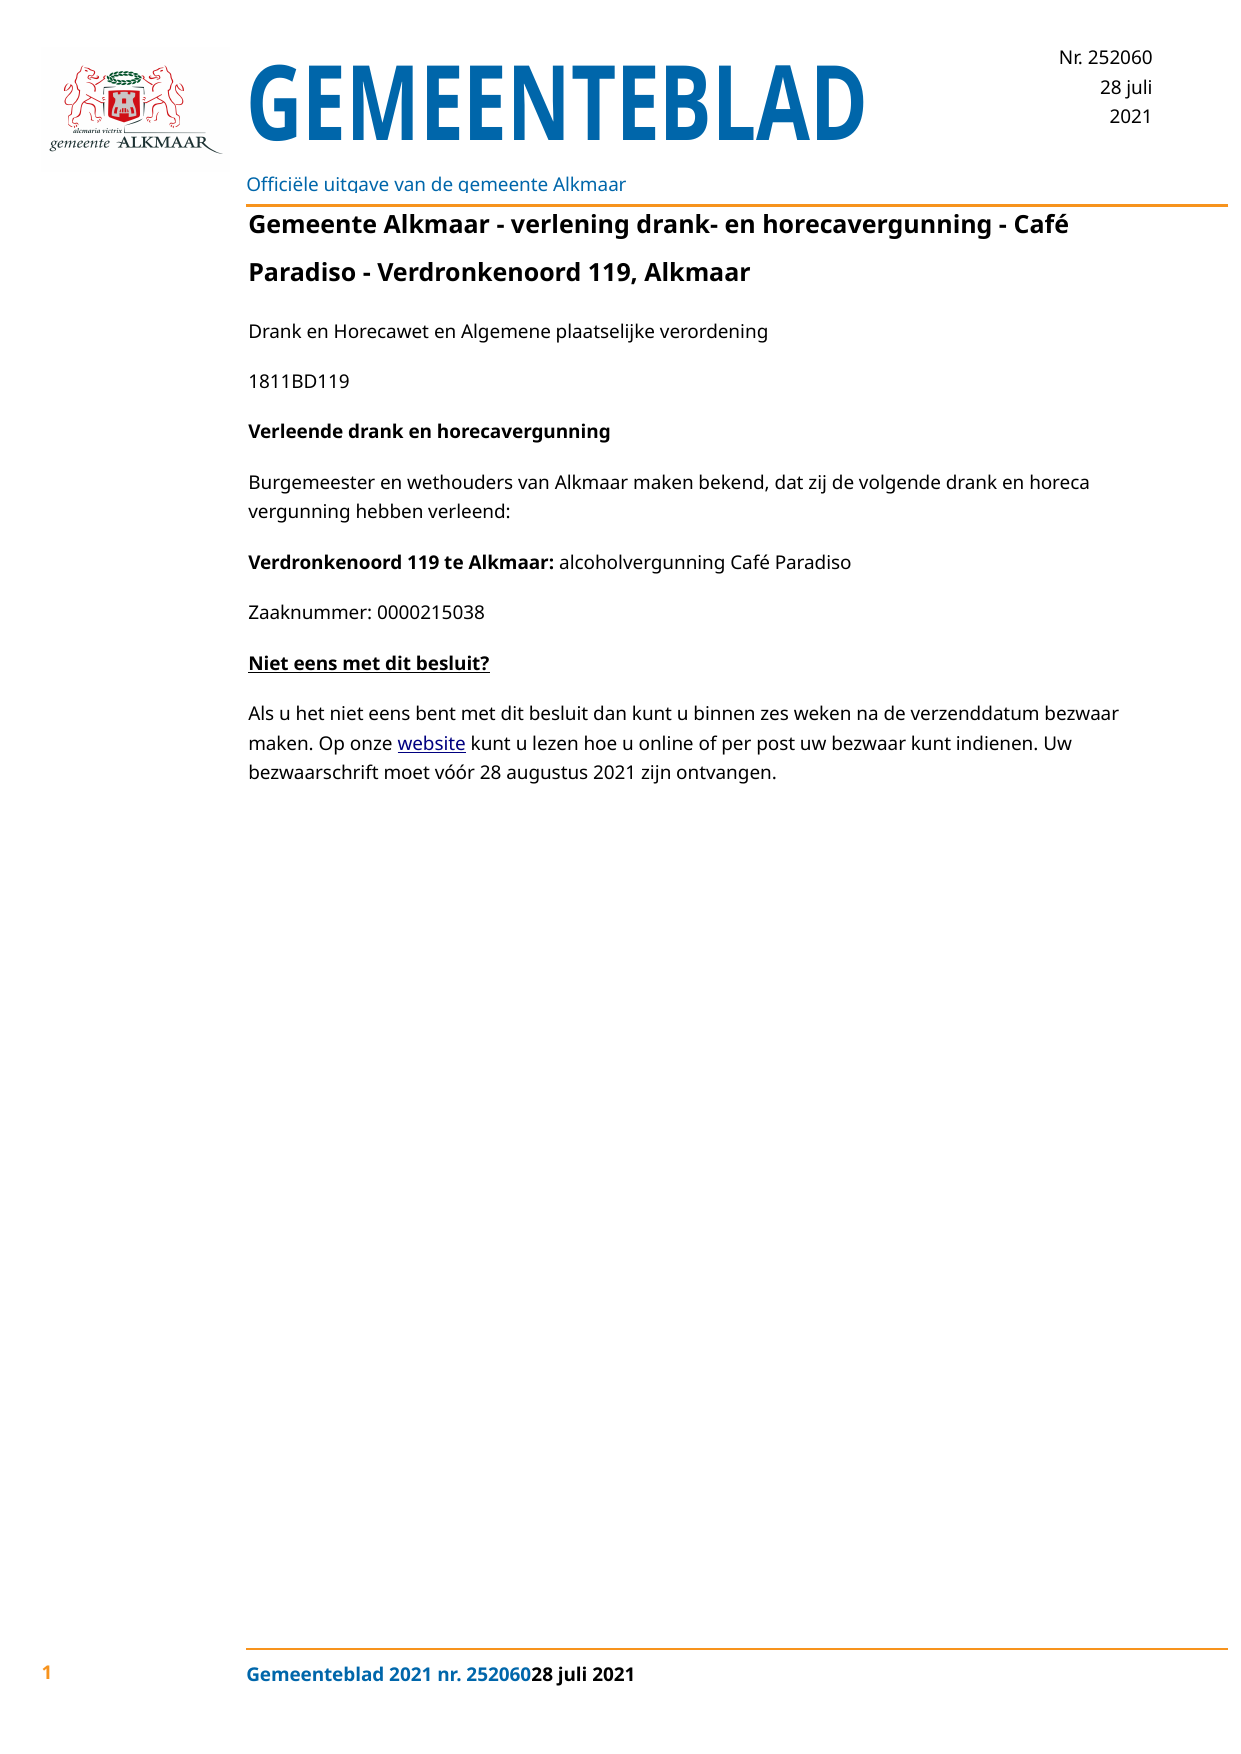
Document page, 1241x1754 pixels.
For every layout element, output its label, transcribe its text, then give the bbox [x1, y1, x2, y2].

text Verleende drank en horecavergunning [248, 419, 1152, 444]
text Niet eens met dit besluit? [248, 650, 1152, 676]
text Zaaknummer: 0000215038 [248, 599, 1152, 625]
text Gemeente Alkmaar - verlening drank- en horecavergunning - Café Paradiso - Verdronkenoord 119, Alkmaar [248, 207, 1152, 288]
text 1811BD119 [248, 368, 1152, 394]
picture [41, 47, 231, 172]
text Als u het niet eens bent met dit besluit dan kunt u binnen zes weken na de verzenddatum bezwaar maken. Op onze website kunt u lezen hoe u online of per post uw bezwaar kunt indienen. Uw bezwaarschrift moet vóór 28 augustus 2021 zijn ontvangen. [248, 700, 1152, 785]
text Verdronkenoord 119 te Alkmaar: alcoholvergunning Café Paradiso [248, 549, 1152, 575]
text Drank en Horecawet en Algemene plaatselijke verordening [248, 318, 1152, 344]
text Burgemeester en wethouders van Alkmaar maken bekend, dat zij de volgende drank en horeca vergunning hebben verleend: [248, 469, 1152, 524]
